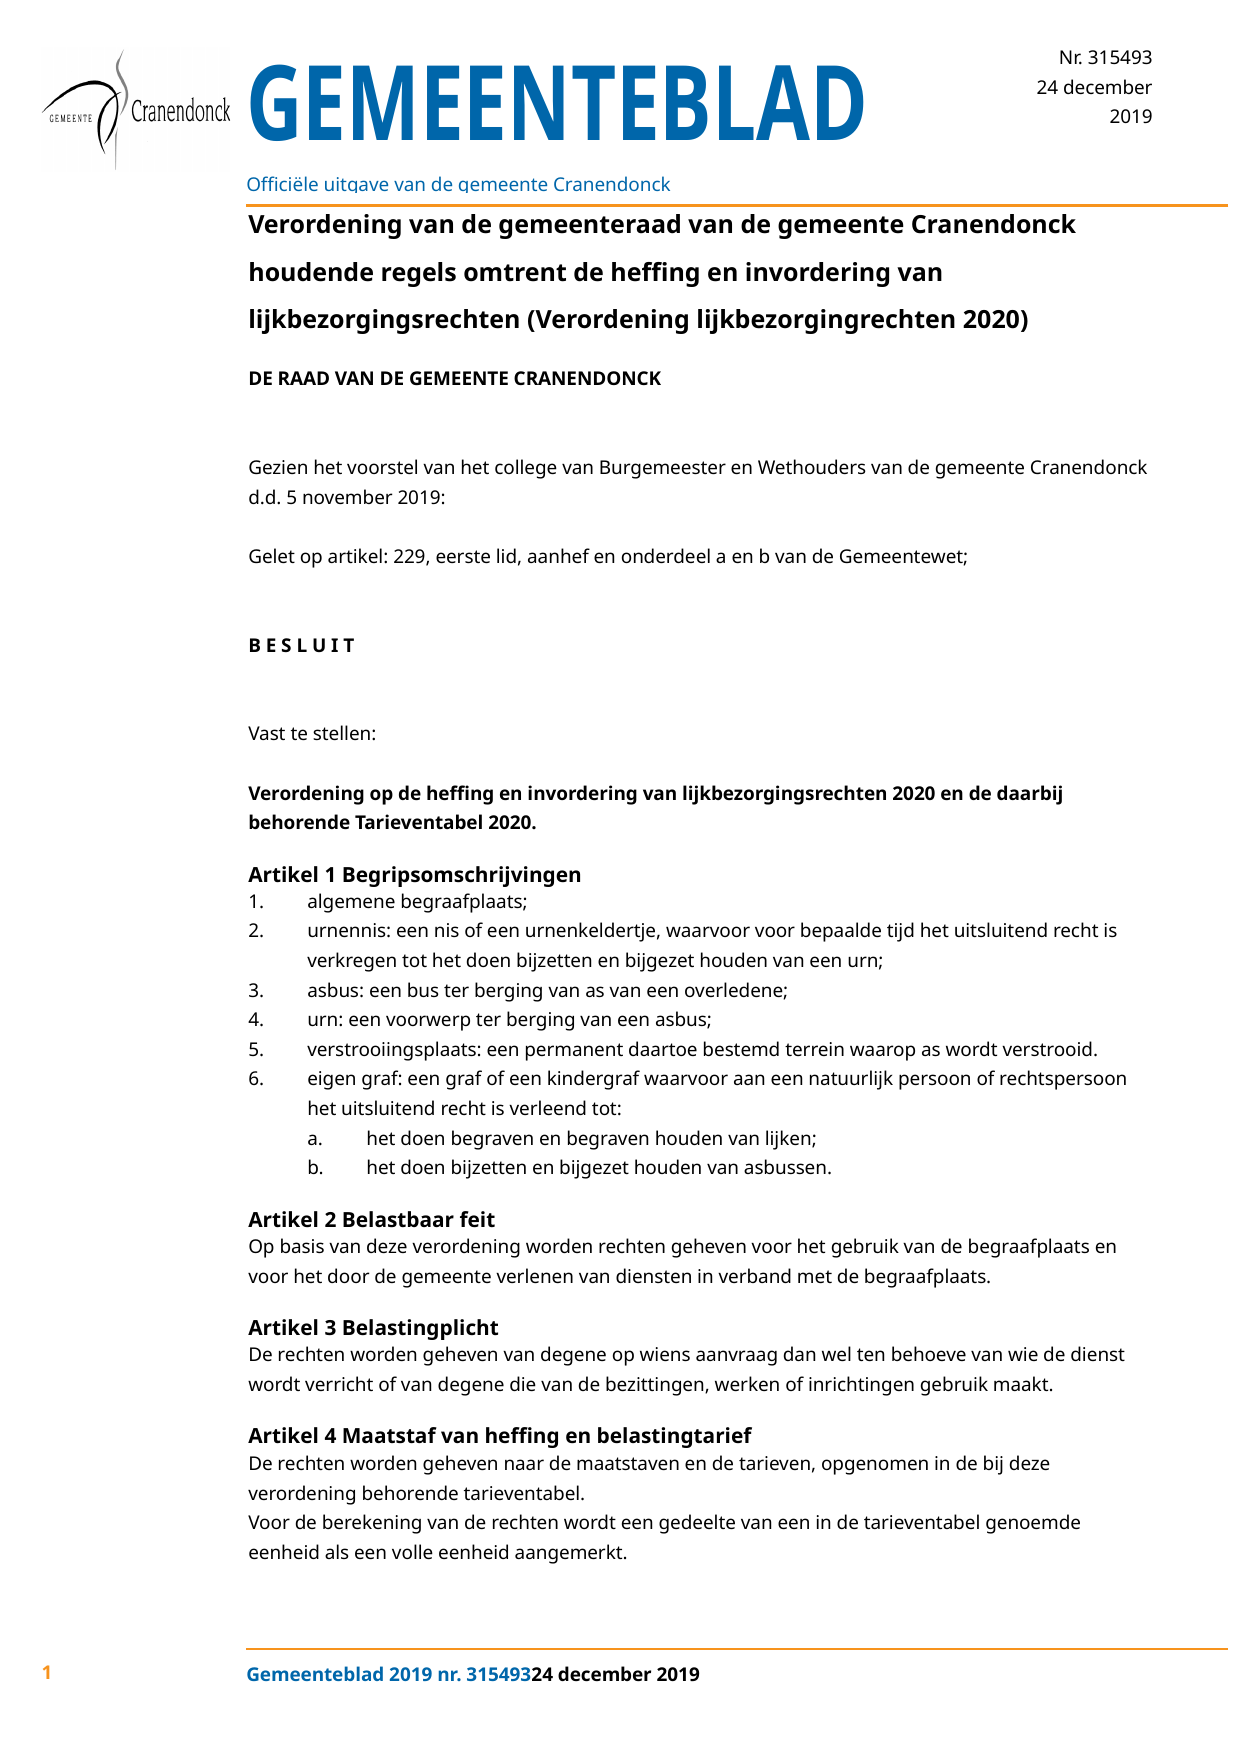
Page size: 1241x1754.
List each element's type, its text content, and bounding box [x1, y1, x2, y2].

list urn: een voorwerp ter berging van een asbus; [248, 1006, 1152, 1032]
text Op basis van deze verordening worden rechten geheven voor het gebruik van de begraafplaats en voor het door de gemeente verlenen van diensten in verband met de begraafplaats. [248, 1233, 1152, 1288]
list urnennis: een nis of een urnenkeldertje, waarvoor voor bepaalde tijd het uitsluitend recht is verkregen tot het doen bijzetten en bijgezet houden van een urn; [248, 918, 1152, 973]
list het doen bijzetten en bijgezet houden van asbussen. [307, 1154, 1152, 1180]
text Vast te stellen: [248, 721, 1152, 746]
text De rechten worden geheven naar de maatstaven en de tarieven, opgenomen in de bij deze verordening behorende tarieventabel. [248, 1450, 1152, 1505]
list het doen begraven en begraven houden van lijken; [307, 1125, 1152, 1151]
text B E S L U I T [248, 632, 1152, 657]
picture [41, 47, 231, 172]
text Artikel 1 Begripsomschrijvingen [248, 860, 1152, 888]
list asbus: een bus ter berging van as van een overledene; [248, 977, 1152, 1003]
text De rechten worden geheven van degene op wiens aanvraag dan wel ten behoeve van wie de dienst wordt verricht of van degene die van de bezittingen, werken of inrichtingen gebruik maakt. [248, 1342, 1152, 1397]
list verstrooiingsplaats: een permanent daartoe bestemd terrein waarop as wordt verstrooid. [248, 1036, 1152, 1062]
text Artikel 3 Belastingplicht [248, 1313, 1152, 1342]
list eigen graf: een graf of een kindergraf waarvoor aan een natuurlijk persoon of rechtspersoon het uitsluitend recht is verleend tot: [248, 1066, 1152, 1121]
text Artikel 4 Maatstaf van heffing en belastingtarief [248, 1422, 1152, 1450]
text DE RAAD VAN DE GEMEENTE CRANENDONCK [248, 366, 1152, 391]
text Verordening van de gemeenteraad van de gemeente Cranendonck houdende regels omtrent de heffing en invordering van lijkbezorgingsrechten (Verordening lijkbezorgingrechten 2020) [248, 207, 1152, 336]
text Voor de berekening van de rechten wordt een gedeelte van een in de tarieventabel genoemde eenheid als een volle eenheid aangemerkt. [248, 1509, 1152, 1564]
text Artikel 2 Belastbaar feit [248, 1205, 1152, 1233]
text Verordening op de heffing en invordering van lijkbezorgingsrechten 2020 en de daarbij behorende Tarieventabel 2020. [248, 780, 1152, 835]
text Gelet op artikel: 229, eerste lid, aanhef en onderdeel a en b van de Gemeentewet; [248, 543, 1152, 569]
list algemene begraafplaats; [248, 888, 1152, 914]
text Gezien het voorstel van het college van Burgemeester en Wethouders van de gemeente Cranendonck d.d. 5 november 2019: [248, 454, 1152, 509]
